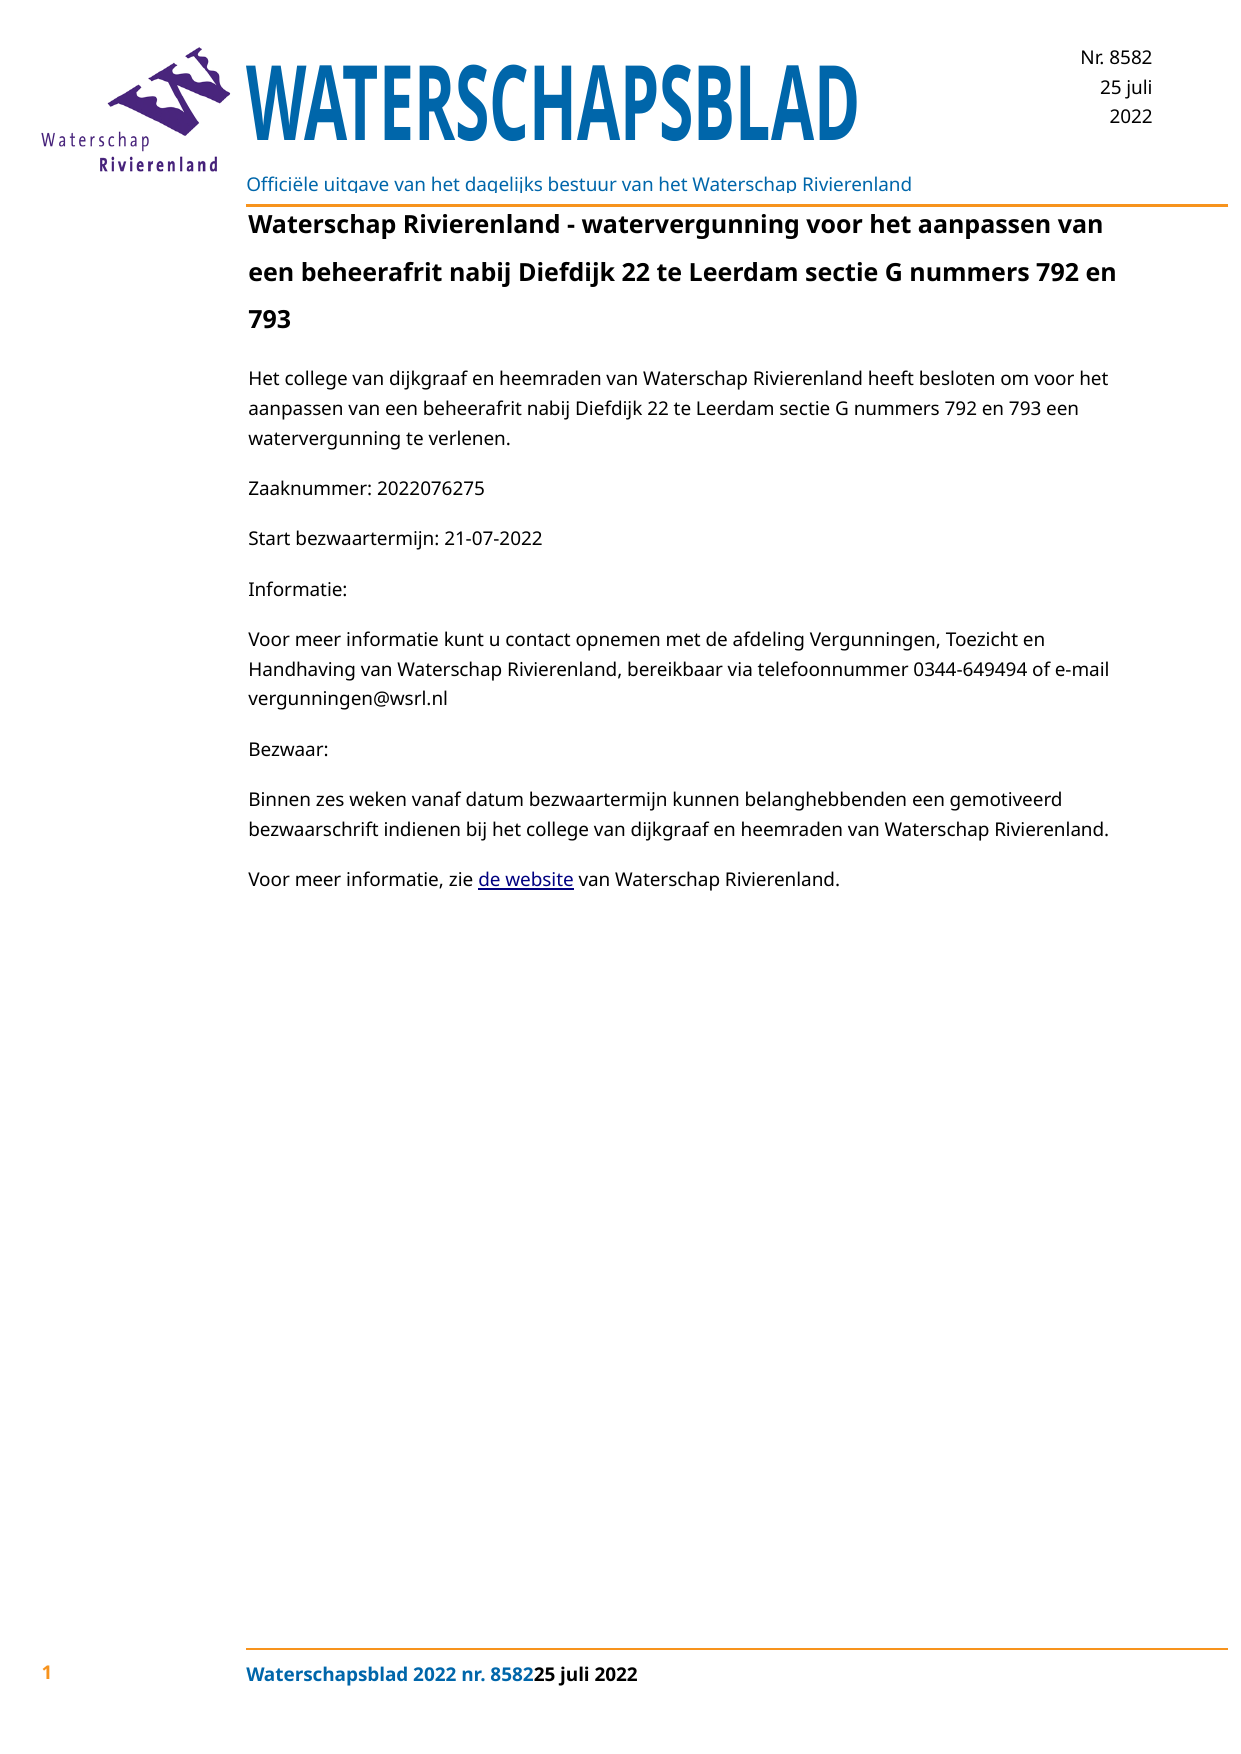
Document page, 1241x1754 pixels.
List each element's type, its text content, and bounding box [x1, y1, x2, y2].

text Bezwaar: [248, 736, 1152, 762]
text Voor meer informatie kunt u contact opnemen met de afdeling Vergunningen, Toezicht en Handhaving van Waterschap Rivierenland, bereikbaar via telefoonnummer 0344-649494 of e-mail vergunningen@wsrl.nl [248, 626, 1152, 711]
text Informatie: [248, 576, 1152, 602]
text Voor meer informatie, zie de website van Waterschap Rivierenland. [248, 866, 1152, 892]
text Start bezwaartermijn: 21-07-2022 [248, 526, 1152, 551]
text Zaaknummer: 2022076275 [248, 475, 1152, 501]
text Het college van dijkgraaf en heemraden van Waterschap Rivierenland heeft besloten om voor het aanpassen van een beheerafrit nabij Diefdijk 22 te Leerdam sectie G nummers 792 en 793 een watervergunning te verlenen. [248, 366, 1152, 450]
text Binnen zes weken vanaf datum bezwaartermijn kunnen belanghebbenden een gemotiveerd bezwaarschrift indienen bij het college van dijkgraaf en heemraden van Waterschap Rivierenland. [248, 786, 1152, 842]
picture [41, 47, 231, 172]
text Waterschap Rivierenland - watervergunning voor het aanpassen van een beheerafrit nabij Diefdijk 22 te Leerdam sectie G nummers 792 en 793 [248, 207, 1152, 336]
